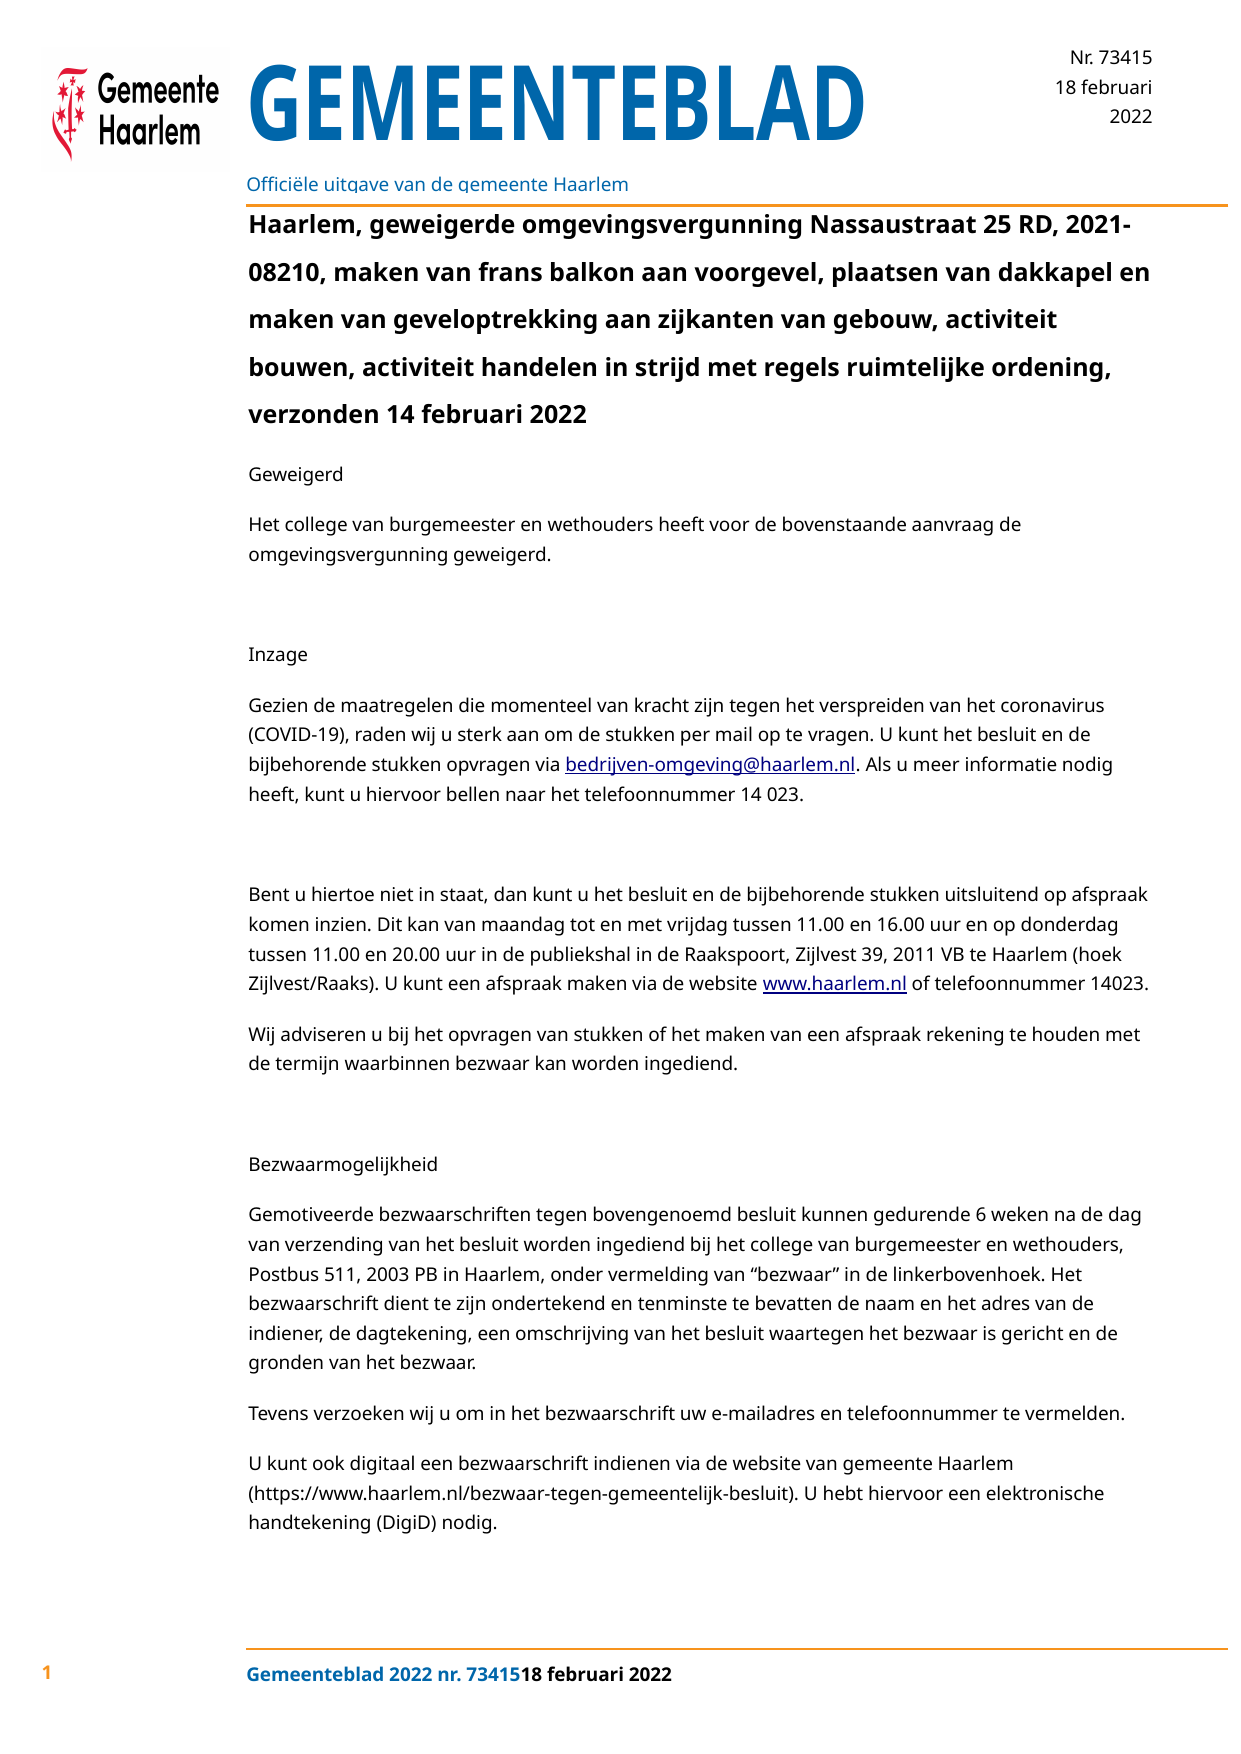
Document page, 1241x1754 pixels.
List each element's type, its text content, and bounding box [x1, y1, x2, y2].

text Haarlem, geweigerde omgevingsvergunning Nassaustraat 25 RD, 2021-08210, maken van frans balkon aan voorgevel, plaatsen van dakkapel en maken van geveloptrekking aan zijkanten van gebouw, activiteit bouwen, activiteit handelen in strijd met regels ruimtelijke ordening, verzonden 14 februari 2022 [248, 207, 1152, 431]
text Wij adviseren u bij het opvragen van stukken of het maken van een afspraak rekening te houden met de termijn waarbinnen bezwaar kan worden ingediend. [248, 1021, 1152, 1076]
text Bent u hiertoe niet in staat, dan kunt u het besluit en de bijbehorende stukken uitsluitend op afspraak komen inzien. Dit kan van maandag tot en met vrijdag tussen 11.00 en 16.00 uur en op donderdag tussen 11.00 en 20.00 uur in de publiekshal in de Raakspoort, Zijlvest 39, 2011 VB te Haarlem (hoek Zijlvest/Raaks). U kunt een afspraak maken via de website www.haarlem.nl of telefoonnummer 14023. [248, 882, 1152, 996]
text Tevens verzoeken wij u om in het bezwaarschrift uw e-mailadres en telefoonnummer te vermelden. [248, 1400, 1152, 1426]
text Inzage [248, 642, 1152, 667]
text Gezien de maatregelen die momenteel van kracht zijn tegen het verspreiden van het coronavirus (COVID-19), raden wij u sterk aan om de stukken per mail op te vragen. U kunt het besluit en de bijbehorende stukken opvragen via bedrijven-omgeving@haarlem.nl. Als u meer informatie nodig heeft, kunt u hiervoor bellen naar het telefoonnummer 14 023. [248, 692, 1152, 806]
text Gemotiveerde bezwaarschriften tegen bovengenoemd besluit kunnen gedurende 6 weken na de dag van verzending van het besluit worden ingediend bij het college van burgemeester en wethouders, Postbus 511, 2003 PB in Haarlem, onder vermelding van “bezwaar” in de linkerbovenhoek. Het bezwaarschrift dient te zijn ondertekend en tenminste te bevatten de naam en het adres van de indiener, de dagtekening, een omschrijving van het besluit waartegen het bezwaar is gericht en de gronden van het bezwaar. [248, 1202, 1152, 1375]
text Het college van burgemeester en wethouders heeft voor de bovenstaande aanvraag de omgevingsvergunning geweigerd. [248, 511, 1152, 566]
picture [41, 47, 231, 172]
text Geweigerd [248, 461, 1152, 486]
text U kunt ook digitaal een bezwaarschrift indienen via de website van gemeente Haarlem (https://www.haarlem.nl/bezwaar-tegen-gemeentelijk-besluit). U hebt hiervoor een elektronische handtekening (DigiD) nodig. [248, 1450, 1152, 1535]
text Bezwaarmogelijkheid [248, 1151, 1152, 1177]
